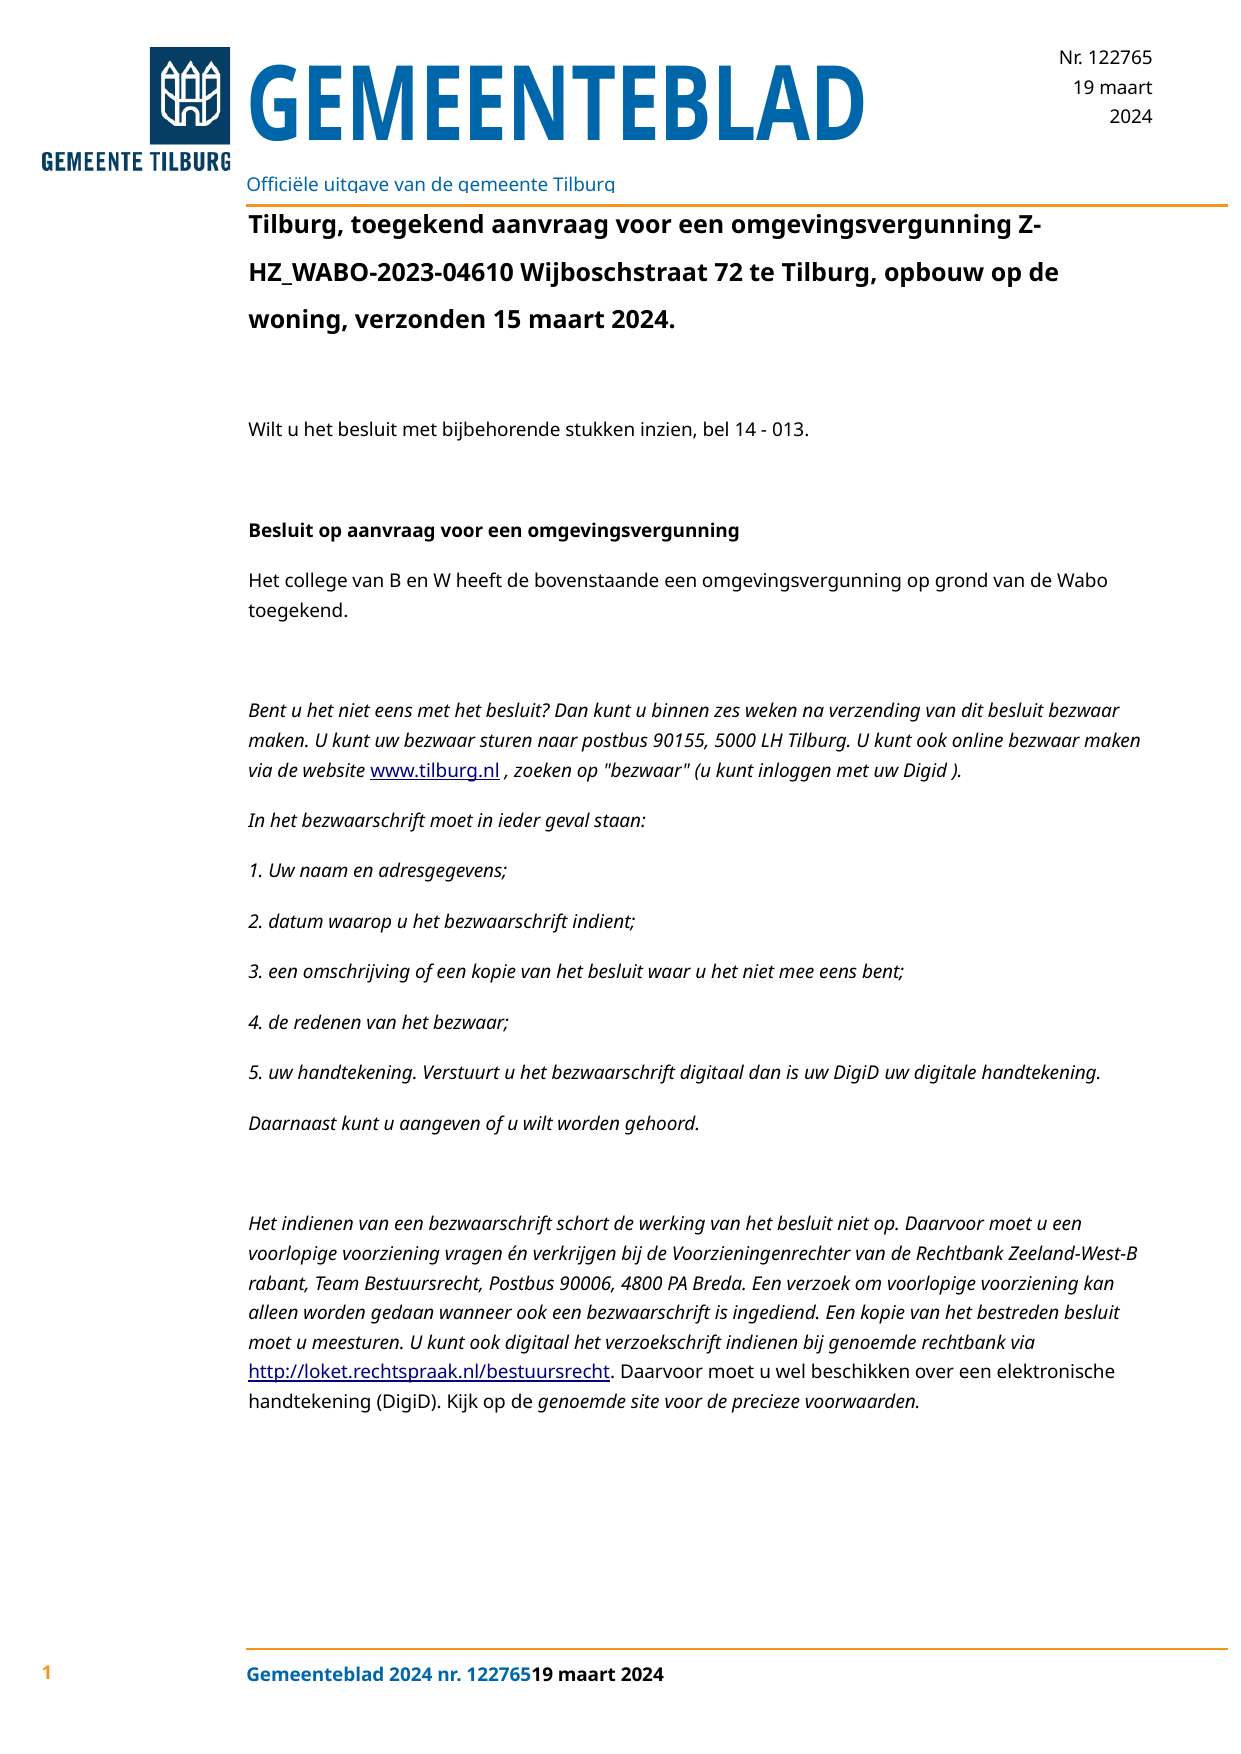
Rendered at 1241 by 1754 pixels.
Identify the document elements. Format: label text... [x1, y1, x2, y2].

text Daarnaast kunt u aangeven of u wilt worden gehoord. [248, 1110, 1152, 1135]
text 3. een omschrijving of een kopie van het besluit waar u het niet mee eens bent; [248, 958, 1152, 984]
text Het college van B en W heeft de bovenstaande een omgevingsvergunning op grond van de Wabo toegekend. [248, 567, 1152, 622]
text 1. Uw naam en adresgegevens; [248, 858, 1152, 883]
text Tilburg, toegekend aanvraag voor een omgevingsvergunning Z-HZ_WABO-2023-04610 Wijboschstraat 72 te Tilburg, opbouw op de woning, verzonden 15 maart 2024. [248, 207, 1152, 336]
picture [41, 47, 231, 172]
text Bent u het niet eens met het besluit? Dan kunt u binnen zes weken na verzending van dit besluit bezwaar maken. U kunt uw bezwaar sturen naar postbus 90155, 5000 LH Tilburg. U kunt ook online bezwaar maken via de website www.tilburg.nl , zoeken op "bezwaar" (u kunt inloggen met uw Digid ). [248, 698, 1152, 782]
text In het bezwaarschrift moet in ieder geval staan: [248, 807, 1152, 833]
text Wilt u het besluit met bijbehorende stukken inzien, bel 14 - 013. [248, 416, 1152, 442]
text Het indienen van een bezwaarschrift schort de werking van het besluit niet op. Daarvoor moet u een voorlopige voorziening vragen én verkrijgen bij de Voorzieningenrechter van de Rechtbank Zeeland-West-B rabant, Team Bestuursrecht, Postbus 90006, 4800 PA Breda. Een verzoek om voorlopige voorziening kan alleen worden gedaan wanneer ook een bezwaarschrift is ingediend. Een kopie van het bestreden besluit moet u meesturen. U kunt ook digitaal het verzoekschrift indienen bij genoemde rechtbank via http://loket.rechtspraak.nl/bestuursrecht. Daarvoor moet u wel beschikken over een elektronische handtekening (DigiD). Kijk op de genoemde site voor de precieze voorwaarden. [248, 1211, 1152, 1414]
text 4. de redenen van het bezwaar; [248, 1009, 1152, 1034]
text 2. datum waarop u het bezwaarschrift indient; [248, 908, 1152, 934]
text 5. uw handtekening. Verstuurt u het bezwaarschrift digitaal dan is uw DigiD uw digitale handtekening. [248, 1059, 1152, 1085]
text Besluit op aanvraag voor een omgevingsvergunning [248, 517, 1152, 542]
